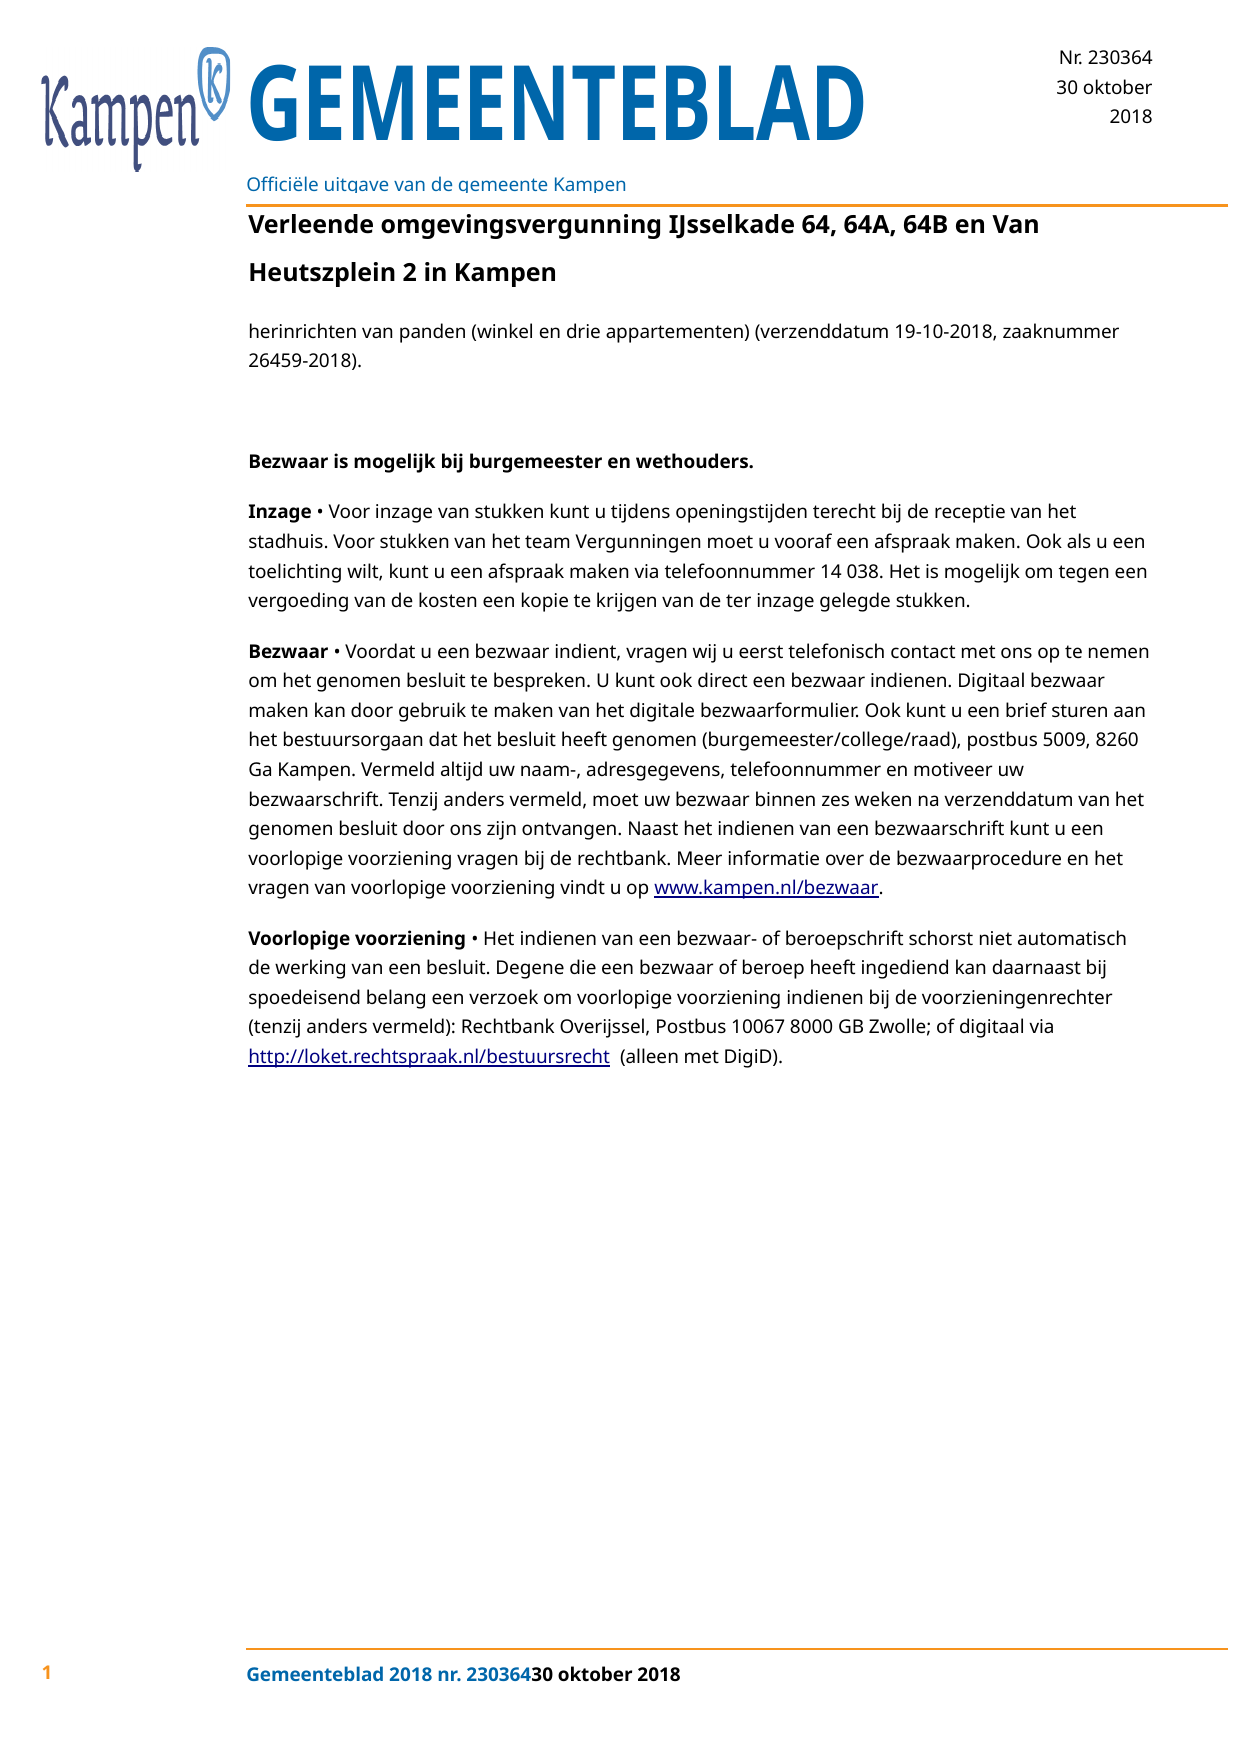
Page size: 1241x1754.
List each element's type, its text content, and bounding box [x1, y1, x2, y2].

picture [41, 47, 231, 172]
text Voorlopige voorziening • Het indienen van een bezwaar- of beroepschrift schorst niet automatisch de werking van een besluit. Degene die een bezwaar of beroep heeft ingediend kan daarnaast bij spoedeisend belang een verzoek om voorlopige voorziening indienen bij de voorzieningenrechter (tenzij anders vermeld): Rechtbank Overijssel, Postbus 10067 8000 GB Zwolle; of digitaal via http://loket.rechtspraak.nl/bestuursrecht (alleen met DigiD). [248, 925, 1152, 1069]
text herinrichten van panden (winkel en drie appartementen) (verzenddatum 19-10-2018, zaaknummer 26459-2018). [248, 318, 1152, 373]
text Inzage • Voor inzage van stukken kunt u tijdens openingstijden terecht bij de receptie van het stadhuis. Voor stukken van het team Vergunningen moet u vooraf een afspraak maken. Ook als u een toelichting wilt, kunt u een afspraak maken via telefoonnummer 14 038. Het is mogelijk om tegen een vergoeding van de kosten een kopie te krijgen van de ter inzage gelegde stukken. [248, 499, 1152, 613]
text Bezwaar is mogelijk bij burgemeester en wethouders. [248, 448, 1152, 474]
text Verleende omgevingsvergunning IJsselkade 64, 64A, 64B en Van Heutszplein 2 in Kampen [248, 207, 1152, 288]
text Bezwaar • Voordat u een bezwaar indient, vragen wij u eerst telefonisch contact met ons op te nemen om het genomen besluit te bespreken. U kunt ook direct een bezwaar indienen. Digitaal bezwaar maken kan door gebruik te maken van het digitale bezwaarformulier. Ook kunt u een brief sturen aan het bestuursorgaan dat het besluit heeft genomen (burgemeester/college/raad), postbus 5009, 8260 Ga Kampen. Vermeld altijd uw naam-, adresgegevens, telefoonnummer en motiveer uw bezwaarschrift. Tenzij anders vermeld, moet uw bezwaar binnen zes weken na verzenddatum van het genomen besluit door ons zijn ontvangen. Naast het indienen van een bezwaarschrift kunt u een voorlopige voorziening vragen bij de rechtbank. Meer informatie over de bezwaarprocedure en het vragen van voorlopige voorziening vindt u op www.kampen.nl/bezwaar. [248, 638, 1152, 900]
